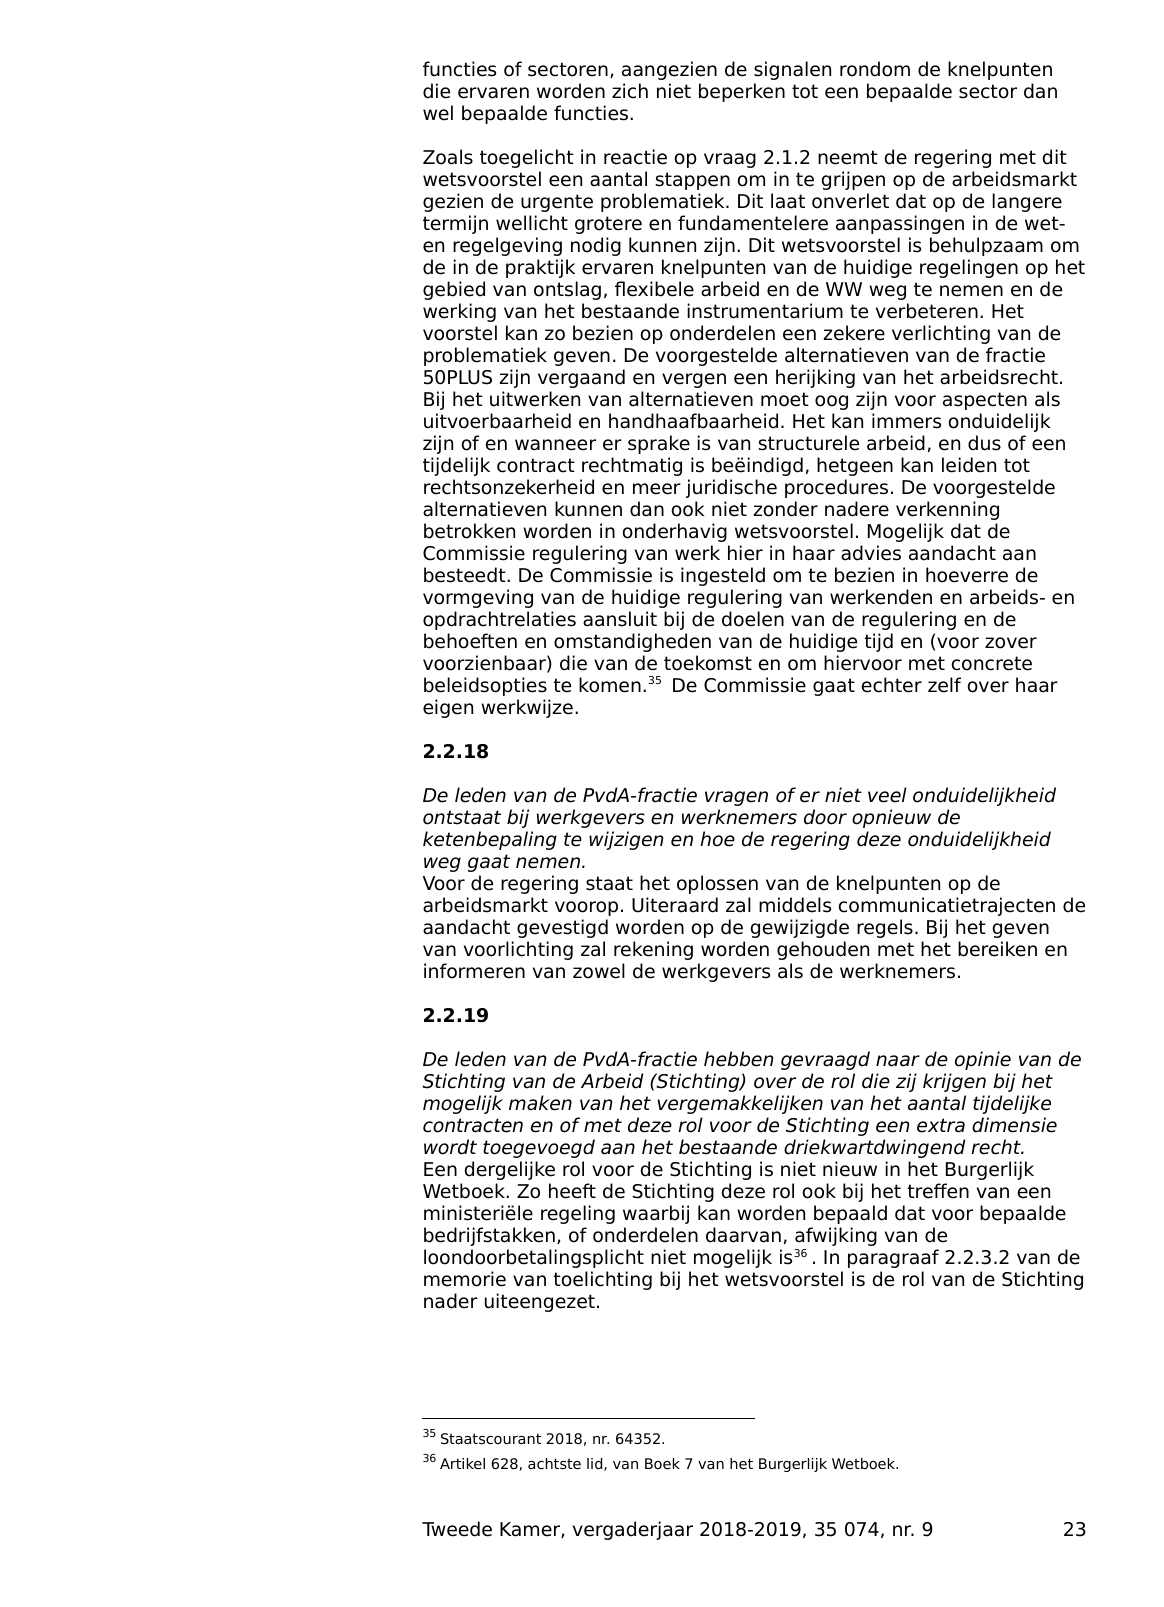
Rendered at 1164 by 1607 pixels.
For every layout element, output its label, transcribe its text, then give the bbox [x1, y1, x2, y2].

text Staatscourant 2018, nr. 64352. [422, 1427, 1087, 1449]
text Een dergelijke rol voor de Stichting is niet nieuw in het Burgerlijk Wetboek. Zo heeft de Stichting deze rol ook bij het treffen van een ministeriële regeling waarbij kan worden bepaald dat voor bepaalde bedrijfstakken, of onderdelen daarvan, afwijking van de loondoorbetalingsplicht niet mogelijk is. In paragraaf 2.2.3.2 van de memorie van toelichting bij het wetsvoorstel is de rol van de Stichting nader uiteengezet. [422, 1159, 1087, 1313]
text functies of sectoren, aangezien de signalen rondom de knelpunten die ervaren worden zich niet beperken tot een bepaalde sector dan wel bepaalde functies. [422, 59, 1087, 125]
text Zoals toegelicht in reactie op vraag 2.1.2 neemt de regering met dit wetsvoorstel een aantal stappen om in te grijpen op de arbeidsmarkt gezien de urgente problematiek. Dit laat onverlet dat op de langere termijn wellicht grotere en fundamentelere aanpassingen in de wet- en regelgeving nodig kunnen zijn. Dit wetsvoorstel is behulpzaam om de in de praktijk ervaren knelpunten van de huidige regelingen op het gebied van ontslag, flexibele arbeid en de WW weg te nemen en de werking van het bestaande instrumentarium te verbeteren. Het voorstel kan zo bezien op onderdelen een zekere verlichting van de problematiek geven. De voorgestelde alternatieven van de fractie 50PLUS zijn vergaand en vergen een herijking van het arbeidsrecht. Bij het uitwerken van alternatieven moet oog zijn voor aspecten als uitvoerbaarheid en handhaafbaarheid. Het kan immers onduidelijk zijn of en wanneer er sprake is van structurele arbeid, en dus of een tijdelijk contract rechtmatig is beëindigd, hetgeen kan leiden tot rechtsonzekerheid en meer juridische procedures. De voorgestelde alternatieven kunnen dan ook niet zonder nadere verkenning betrokken worden in onderhavig wetsvoorstel. Mogelijk dat de Commissie regulering van werk hier in haar advies aandacht aan besteedt. De Commissie is ingesteld om te bezien in hoeverre de vormgeving van de huidige regulering van werkenden en arbeids- en opdrachtrelaties aansluit bij de doelen van de regulering en de behoeften en omstandigheden van de huidige tijd en (voor zover voorzienbaar) die van de toekomst en om hiervoor met concrete beleidsopties te komen. De Commissie gaat echter zelf over haar eigen werkwijze. [422, 147, 1087, 719]
text De leden van de PvdA-fractie vragen of er niet veel onduidelijkheid ontstaat bij werkgevers en werknemers door opnieuw de ketenbepaling te wijzigen en hoe de regering deze onduidelijkheid weg gaat nemen. [422, 785, 1087, 873]
subtitle 2.2.18 [422, 741, 1087, 763]
text De leden van de PvdA-fractie hebben gevraagd naar de opinie van de Stichting van de Arbeid (Stichting) over de rol die zij krijgen bij het mogelijk maken van het vergemakkelijken van het aantal tijdelijke contracten en of met deze rol voor de Stichting een extra dimensie wordt toegevoegd aan het bestaande driekwartdwingend recht. [422, 1049, 1087, 1159]
text Voor de regering staat het oplossen van de knelpunten op de arbeidsmarkt voorop. Uiteraard zal middels communicatietrajecten de aandacht gevestigd worden op de gewijzigde regels. Bij het geven van voorlichting zal rekening worden gehouden met het bereiken en informeren van zowel de werkgevers als de werknemers. [422, 873, 1087, 983]
text Artikel 628, achtste lid, van Boek 7 van het Burgerlijk Wetboek. [422, 1452, 1087, 1474]
subtitle 2.2.19 [422, 1005, 1087, 1027]
